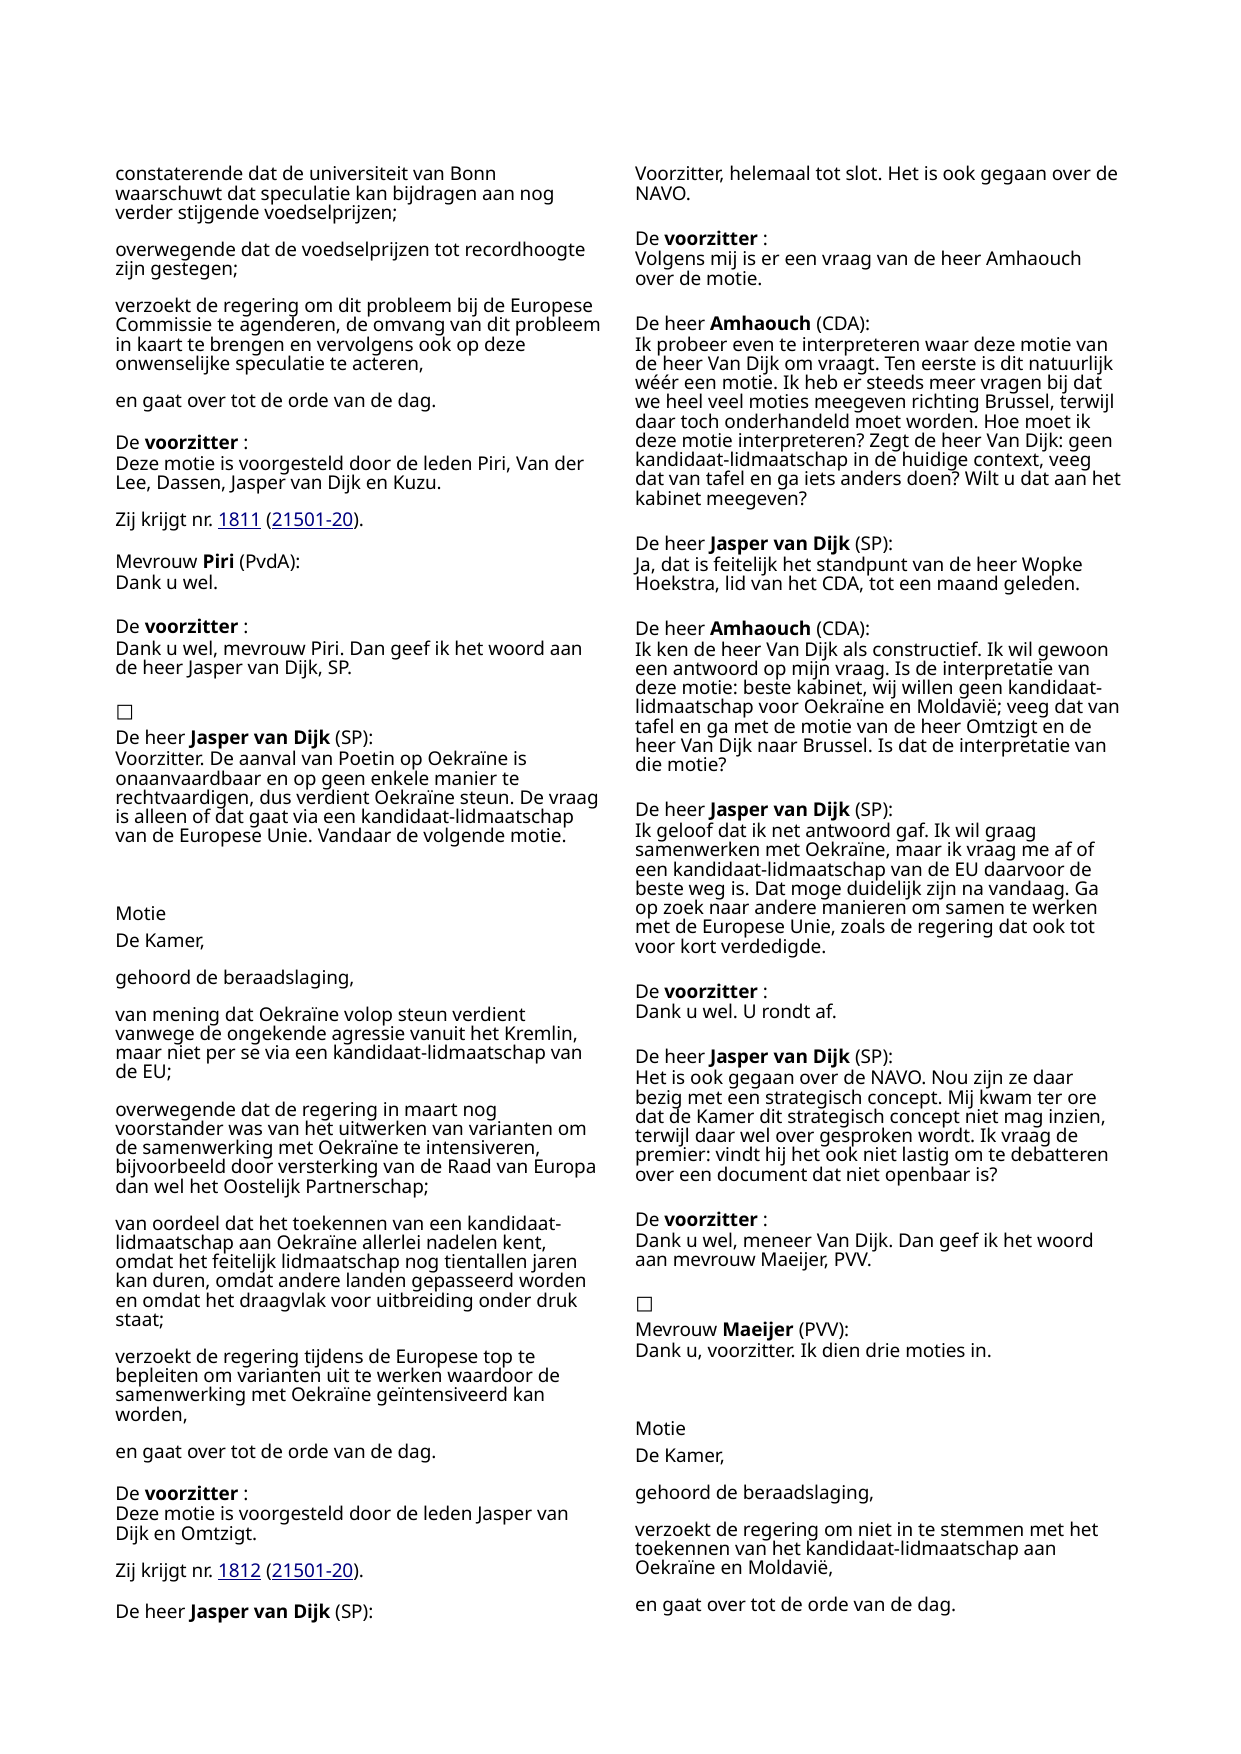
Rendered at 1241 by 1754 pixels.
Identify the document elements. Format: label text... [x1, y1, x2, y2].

text De heer Jasper van Dijk (SP): [115, 724, 605, 750]
text Deze motie is voorgesteld door de leden Jasper van Dijk en Omtzigt. [115, 1505, 605, 1544]
text Ik ken de heer Van Dijk als constructief. Ik wil gewoon een antwoord op mijn vraag. Is de interpretatie van deze motie: beste kabinet, wij willen geen kandidaat-lidmaatschap voor Oekraïne en Moldavië; veeg dat van tafel en ga met de motie van de heer Omtzigt en de heer Van Dijk naar Brussel. Is dat de interpretatie van die motie? [635, 641, 1125, 776]
text De voorzitter : [635, 978, 1125, 1003]
text gehoord de beraadslaging, [635, 1484, 1125, 1503]
text verzoekt de regering om dit probleem bij de Europese Commissie te agenderen, de omvang van dit probleem in kaart te brengen en vervolgens ook op deze onwenselijke speculatie te acteren, [115, 297, 605, 374]
text en gaat over tot de orde van de dag. [115, 392, 605, 411]
text Volgens mij is er een vraag van de heer Amhaouch over de motie. [635, 250, 1125, 289]
text van oordeel dat het toekennen van een kandidaat-lidmaatschap aan Oekraïne allerlei nadelen kent, omdat het feitelijk lidmaatschap nog tientallen jaren kan duren, omdat andere landen gepasseerd worden en omdat het draagvlak voor uitbreiding onder druk staat; [115, 1214, 605, 1330]
text De heer Amhaouch (CDA): [635, 310, 1125, 336]
text De Kamer, [115, 932, 605, 951]
text van mening dat Oekraïne volop steun verdient vanwege de ongekende agressie vanuit het Kremlin, maar niet per se via een kandidaat-lidmaatschap van de EU; [115, 1006, 605, 1083]
text Ja, dat is feitelijk het standpunt van de heer Wopke Hoekstra, lid van het CDA, tot een maand geleden. [635, 556, 1125, 594]
text Ik geloof dat ik net antwoord gaf. Ik wil graag samenwerken met Oekraïne, maar ik vraag me af of een kandidaat-lidmaatschap van de EU daarvoor de beste weg is. Dat moge duidelijk zijn na vandaag. Ga op zoek naar andere manieren om samen te werken met de Europese Unie, zoals de regering dat ook tot voor kort verdedigde. [635, 822, 1125, 957]
text Dank u wel, mevrouw Piri. Dan geef ik het woord aan de heer Jasper van Dijk, SP. [115, 639, 605, 678]
text De voorzitter : [635, 1206, 1125, 1232]
text en gaat over tot de orde van de dag. [115, 1443, 605, 1462]
text De heer Jasper van Dijk (SP): [635, 530, 1125, 556]
text Dank u wel. [115, 574, 605, 593]
text Dank u wel. U rondt af. [635, 1003, 1125, 1023]
text Deze motie is voorgesteld door de leden Piri, Van der Lee, Dassen, Jasper van Dijk en Kuzu. [115, 454, 605, 493]
text constaterende dat de universiteit van Bonn waarschuwt dat speculatie kan bijdragen aan nog verder stijgende voedselprijzen; [115, 165, 605, 223]
text De voorzitter : [115, 429, 605, 454]
text overwegende dat de voedselprijzen tot recordhoogte zijn gestegen; [115, 241, 605, 279]
text Ik probeer even te interpreteren waar deze motie van de heer Van Dijk om vraagt. Ten eerste is dit natuurlijk wéér een motie. Ik heb er steeds meer vragen bij dat we heel veel moties meegeven richting Brussel, terwijl daar toch onderhandeld moet worden. Hoe moet ik deze motie interpreteren? Zegt de heer Van Dijk: geen kandidaat-lidmaatschap in de huidige context, veeg dat van tafel en ga iets anders doen? Wilt u dat aan het kabinet meegeven? [635, 336, 1125, 509]
text Zij krijgt nr. 1812 (21501-20). [115, 1562, 605, 1581]
text Motie [635, 1415, 1125, 1441]
text en gaat over tot de orde van de dag. [635, 1596, 1125, 1616]
text Zij krijgt nr. 1811 (21501-20). [115, 511, 605, 530]
text De Kamer, [635, 1447, 1125, 1466]
text verzoekt de regering tijdens de Europese top te bepleiten om varianten uit te werken waardoor de samenwerking met Oekraïne geïntensiveerd kan worden, [115, 1348, 605, 1425]
text gehoord de beraadslaging, [115, 969, 605, 988]
text De voorzitter : [115, 1480, 605, 1505]
text De heer Jasper van Dijk (SP): [115, 1599, 605, 1624]
text ⬜ [635, 1291, 1125, 1317]
text Mevrouw Maeijer (PVV): [635, 1317, 1125, 1342]
text Mevrouw Piri (PvdA): [115, 548, 605, 574]
text De voorzitter : [115, 614, 605, 639]
text De heer Jasper van Dijk (SP): [635, 796, 1125, 822]
text overwegende dat de regering in maart nog voorstander was van het uitwerken van varianten om de samenwerking met Oekraïne te intensiveren, bijvoorbeeld door versterking van de Raad van Europa dan wel het Oostelijk Partnerschap; [115, 1101, 605, 1197]
text Het is ook gegaan over de NAVO. Nou zijn ze daar bezig met een strategisch concept. Mij kwam ter ore dat de Kamer dit strategisch concept niet mag inzien, terwijl daar wel over gesproken wordt. Ik vraag de premier: vindt hij het ook niet lastig om te debatteren over een document dat niet openbaar is? [635, 1069, 1125, 1185]
text De heer Amhaouch (CDA): [635, 615, 1125, 641]
text De voorzitter : [635, 225, 1125, 250]
text verzoekt de regering om niet in te stemmen met het toekennen van het kandidaat-lidmaatschap aan Oekraïne en Moldavië, [635, 1521, 1125, 1578]
text De heer Jasper van Dijk (SP): [635, 1044, 1125, 1069]
text Voorzitter, helemaal tot slot. Het is ook gegaan over de NAVO. [635, 165, 1125, 204]
text Voorzitter. De aanval van Poetin op Oekraïne is onaanvaardbaar en op geen enkele manier te rechtvaardigen, dus verdient Oekraïne steun. De vraag is alleen of dat gaat via een kandidaat-lidmaatschap van de Europese Unie. Vandaar de volgende motie. [115, 750, 605, 847]
text Dank u, voorzitter. Ik dien drie moties in. [635, 1342, 1125, 1362]
text ⬜ [115, 699, 605, 724]
text Motie [115, 900, 605, 926]
text Dank u wel, meneer Van Dijk. Dan geef ik het woord aan mevrouw Maeijer, PVV. [635, 1232, 1125, 1270]
